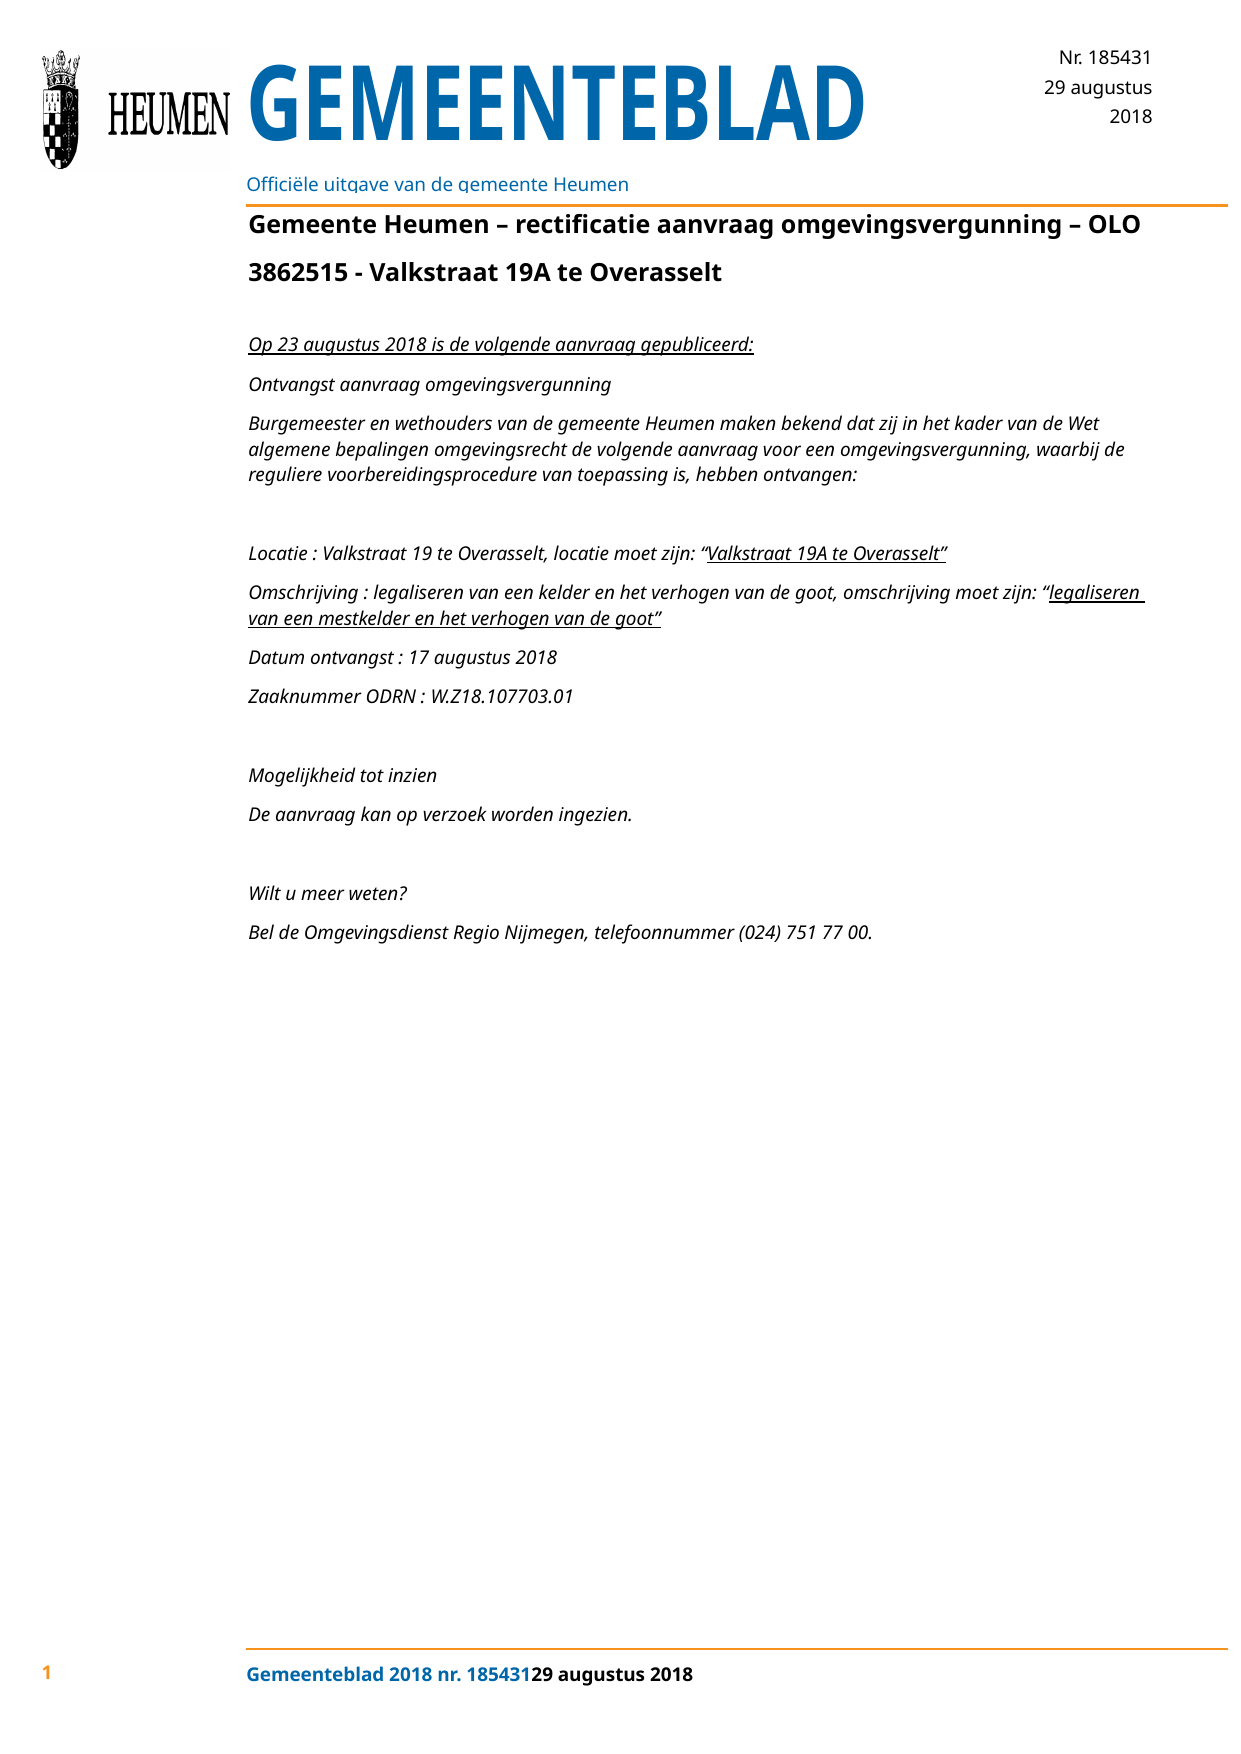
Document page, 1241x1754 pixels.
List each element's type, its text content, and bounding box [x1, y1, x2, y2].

text De aanvraag kan op verzoek worden ingezien. [248, 801, 1152, 827]
text Burgemeester en wethouders van de gemeente Heumen maken bekend dat zij in het kader van de Wet algemene bepalingen omgevingsrecht de volgende aanvraag voor een omgevingsvergunning, waarbij de reguliere voorbereidingsprocedure van toepassing is, hebben ontvangen: [248, 410, 1152, 487]
text Omschrijving : legaliseren van een kelder en het verhogen van de goot, omschrijving moet zijn: “legaliseren van een mestkelder en het verhogen van de goot” [248, 579, 1152, 631]
text Zaaknummer ODRN : W.Z18.107703.01 [248, 683, 1152, 709]
text Datum ontvangst : 17 augustus 2018 [248, 644, 1152, 670]
text Mogelijkheid tot inzien [248, 762, 1152, 788]
picture [41, 47, 231, 172]
text Gemeente Heumen – rectificatie aanvraag omgevingsvergunning – OLO 3862515 - Valkstraat 19A te Overasselt [248, 207, 1152, 288]
text Bel de Omgevingsdienst Regio Nijmegen, telefoonnummer (024) 751 77 00. [248, 919, 1152, 945]
text Ontvangst aanvraag omgevingsvergunning [248, 371, 1152, 396]
text Wilt u meer weten? [248, 880, 1152, 906]
text Locatie : Valkstraat 19 te Overasselt, locatie moet zijn: “Valkstraat 19A te Overasselt” [248, 540, 1152, 566]
text Op 23 augustus 2018 is de volgende aanvraag gepubliceerd: [248, 331, 1152, 357]
